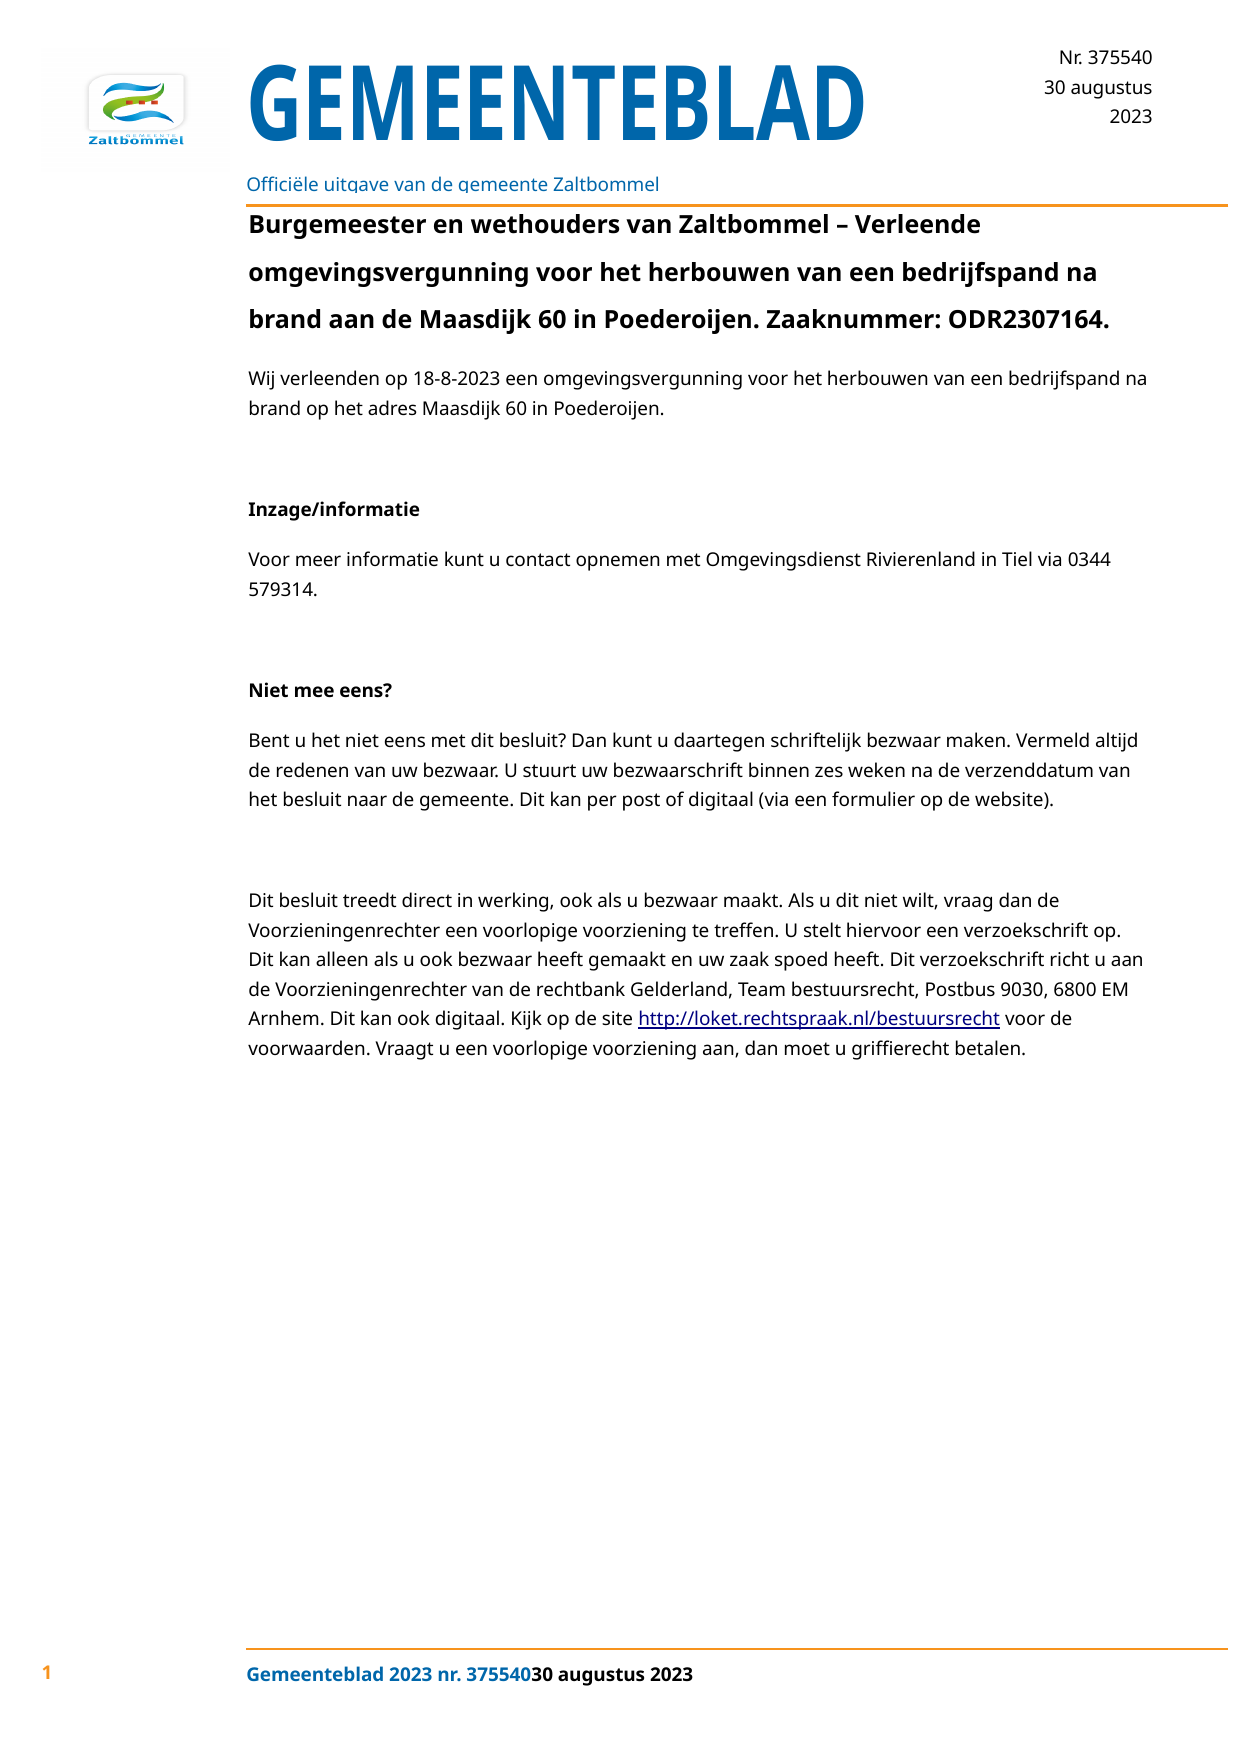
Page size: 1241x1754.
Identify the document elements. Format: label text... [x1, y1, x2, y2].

text Voor meer informatie kunt u contact opnemen met Omgevingsdienst Rivierenland in Tiel via 0344 579314. [248, 546, 1152, 602]
text Burgemeester en wethouders van Zaltbommel – Verleende omgevingsvergunning voor het herbouwen van een bedrijfspand na brand aan de Maasdijk 60 in Poederoijen. Zaaknummer: ODR2307164. [248, 207, 1152, 336]
text Wij verleenden op 18-8-2023 een omgevingsvergunning voor het herbouwen van een bedrijfspand na brand op het adres Maasdijk 60 in Poederoijen. [248, 366, 1152, 421]
text Dit besluit treedt direct in werking, ook als u bezwaar maakt. Als u dit niet wilt, vraag dan de Voorzieningenrechter een voorlopige voorziening te treffen. U stelt hiervoor een verzoekschrift op. Dit kan alleen als u ook bezwaar heeft gemaakt en uw zaak spoed heeft. Dit verzoekschrift richt u aan de Voorzieningenrechter van de rechtbank Gelderland, Team bestuursrecht, Postbus 9030, 6800 EM Arnhem. Dit kan ook digitaal. Kijk op de site http://loket.rechtspraak.nl/bestuursrecht voor de voorwaarden. Vraagt u een voorlopige voorziening aan, dan moet u griffierecht betalen. [248, 887, 1152, 1061]
picture [41, 47, 231, 172]
text Inzage/informatie [248, 496, 1152, 522]
text Bent u het niet eens met dit besluit? Dan kunt u daartegen schriftelijk bezwaar maken. Vermeld altijd de redenen van uw bezwaar. U stuurt uw bezwaarschrift binnen zes weken na de verzenddatum van het besluit naar de gemeente. Dit kan per post of digitaal (via een formulier op de website). [248, 727, 1152, 812]
text Niet mee eens? [248, 677, 1152, 702]
